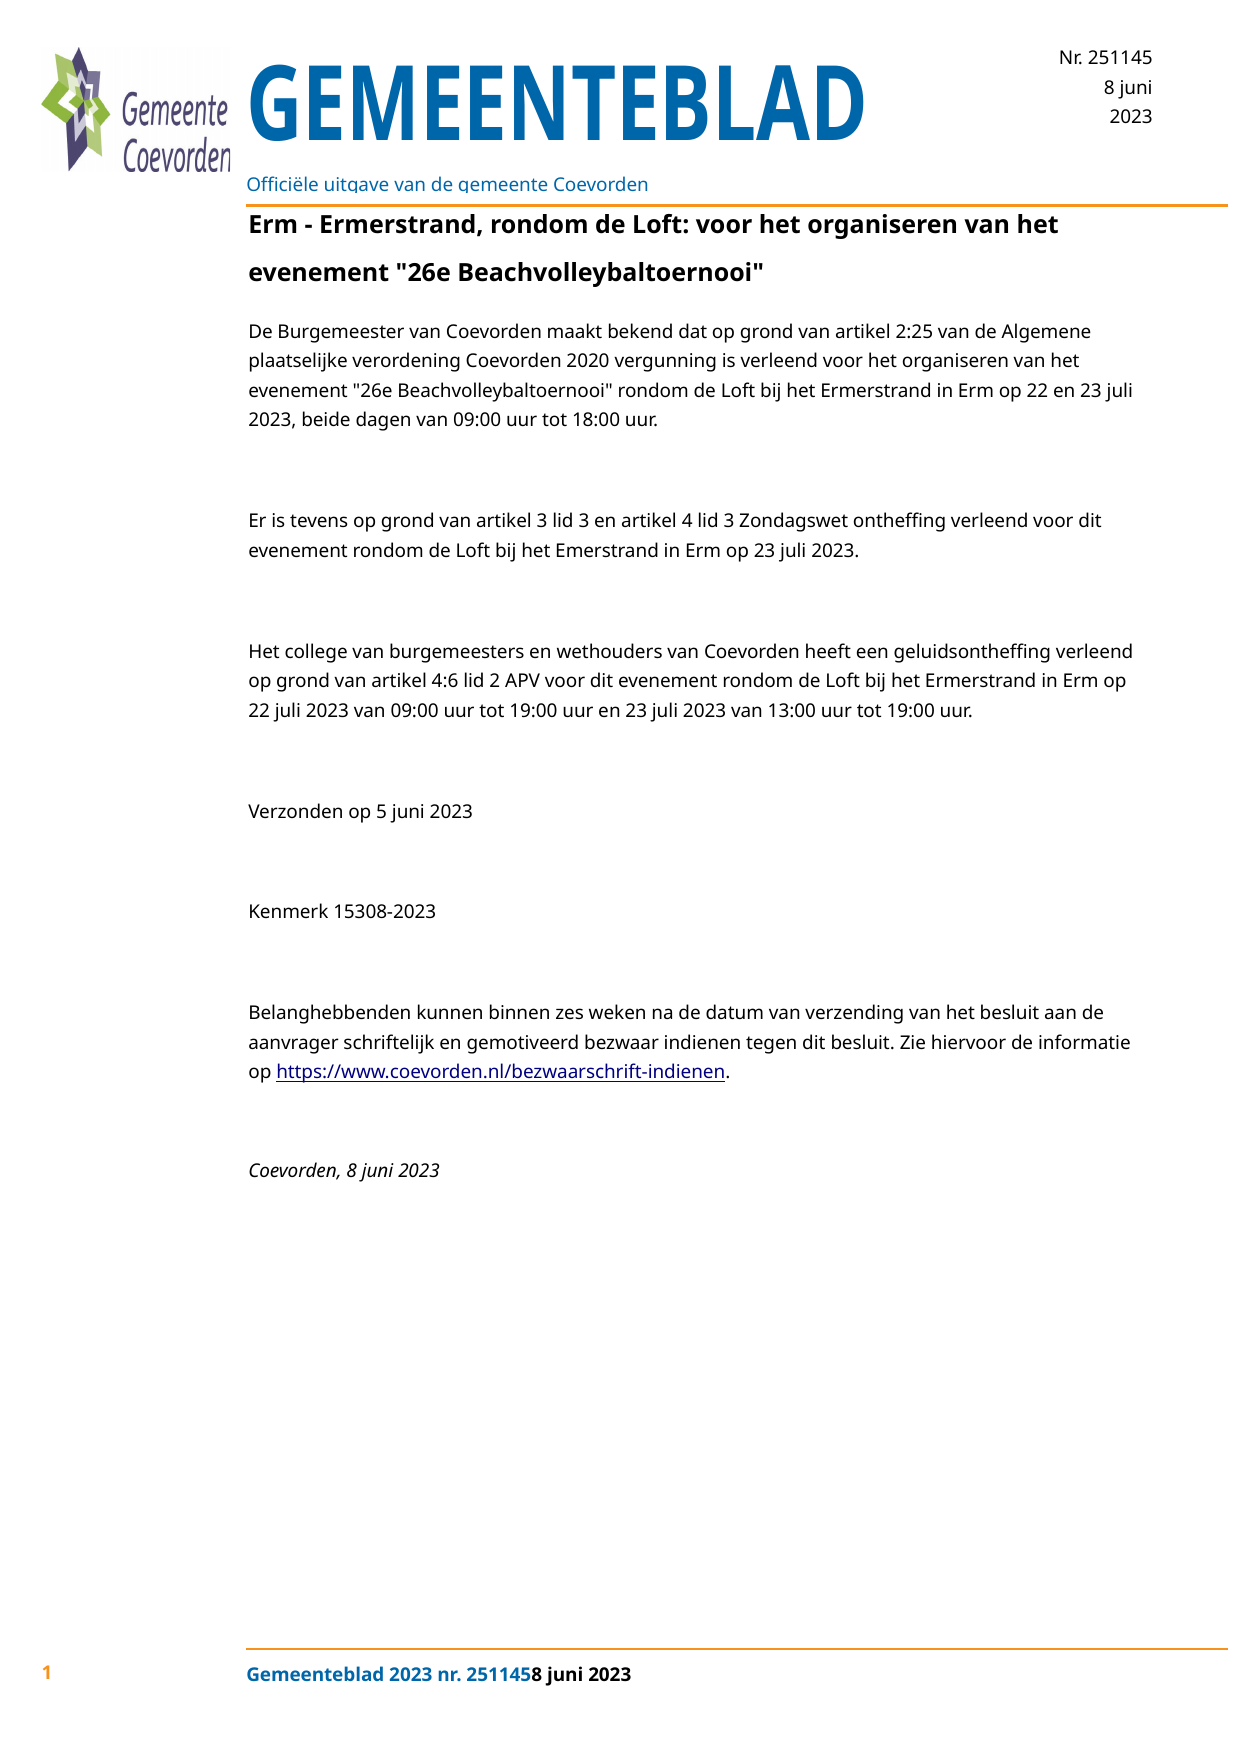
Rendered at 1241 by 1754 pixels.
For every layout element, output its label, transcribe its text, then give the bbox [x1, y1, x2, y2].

text Coevorden, 8 juni 2023 [248, 1157, 1152, 1183]
text Erm - Ermerstrand, rondom de Loft: voor het organiseren van het evenement "26e Beachvolleybaltoernooi" [248, 207, 1152, 288]
text Kenmerk 15308-2023 [248, 899, 1152, 924]
picture [41, 47, 231, 172]
text De Burgemeester van Coevorden maakt bekend dat op grond van artikel 2:25 van de Algemene plaatselijke verordening Coevorden 2020 vergunning is verleend voor het organiseren van het evenement "26e Beachvolleybaltoernooi" rondom de Loft bij het Ermerstrand in Erm op 22 en 23 juli 2023, beide dagen van 09:00 uur tot 18:00 uur. [248, 318, 1152, 432]
text Belanghebbenden kunnen binnen zes weken na de datum van verzending van het besluit aan de aanvrager schriftelijk en gemotiveerd bezwaar indienen tegen dit besluit. Zie hiervoor de informatie op https://www.coevorden.nl/bezwaarschrift-indienen. [248, 999, 1152, 1084]
text Er is tevens op grond van artikel 3 lid 3 en artikel 4 lid 3 Zondagswet ontheffing verleend voor dit evenement rondom de Loft bij het Emerstrand in Erm op 23 juli 2023. [248, 507, 1152, 563]
text Verzonden op 5 juni 2023 [248, 798, 1152, 824]
text Het college van burgemeesters en wethouders van Coevorden heeft een geluidsontheffing verleend op grond van artikel 4:6 lid 2 APV voor dit evenement rondom de Loft bij het Ermerstrand in Erm op 22 juli 2023 van 09:00 uur tot 19:00 uur en 23 juli 2023 van 13:00 uur tot 19:00 uur. [248, 638, 1152, 723]
